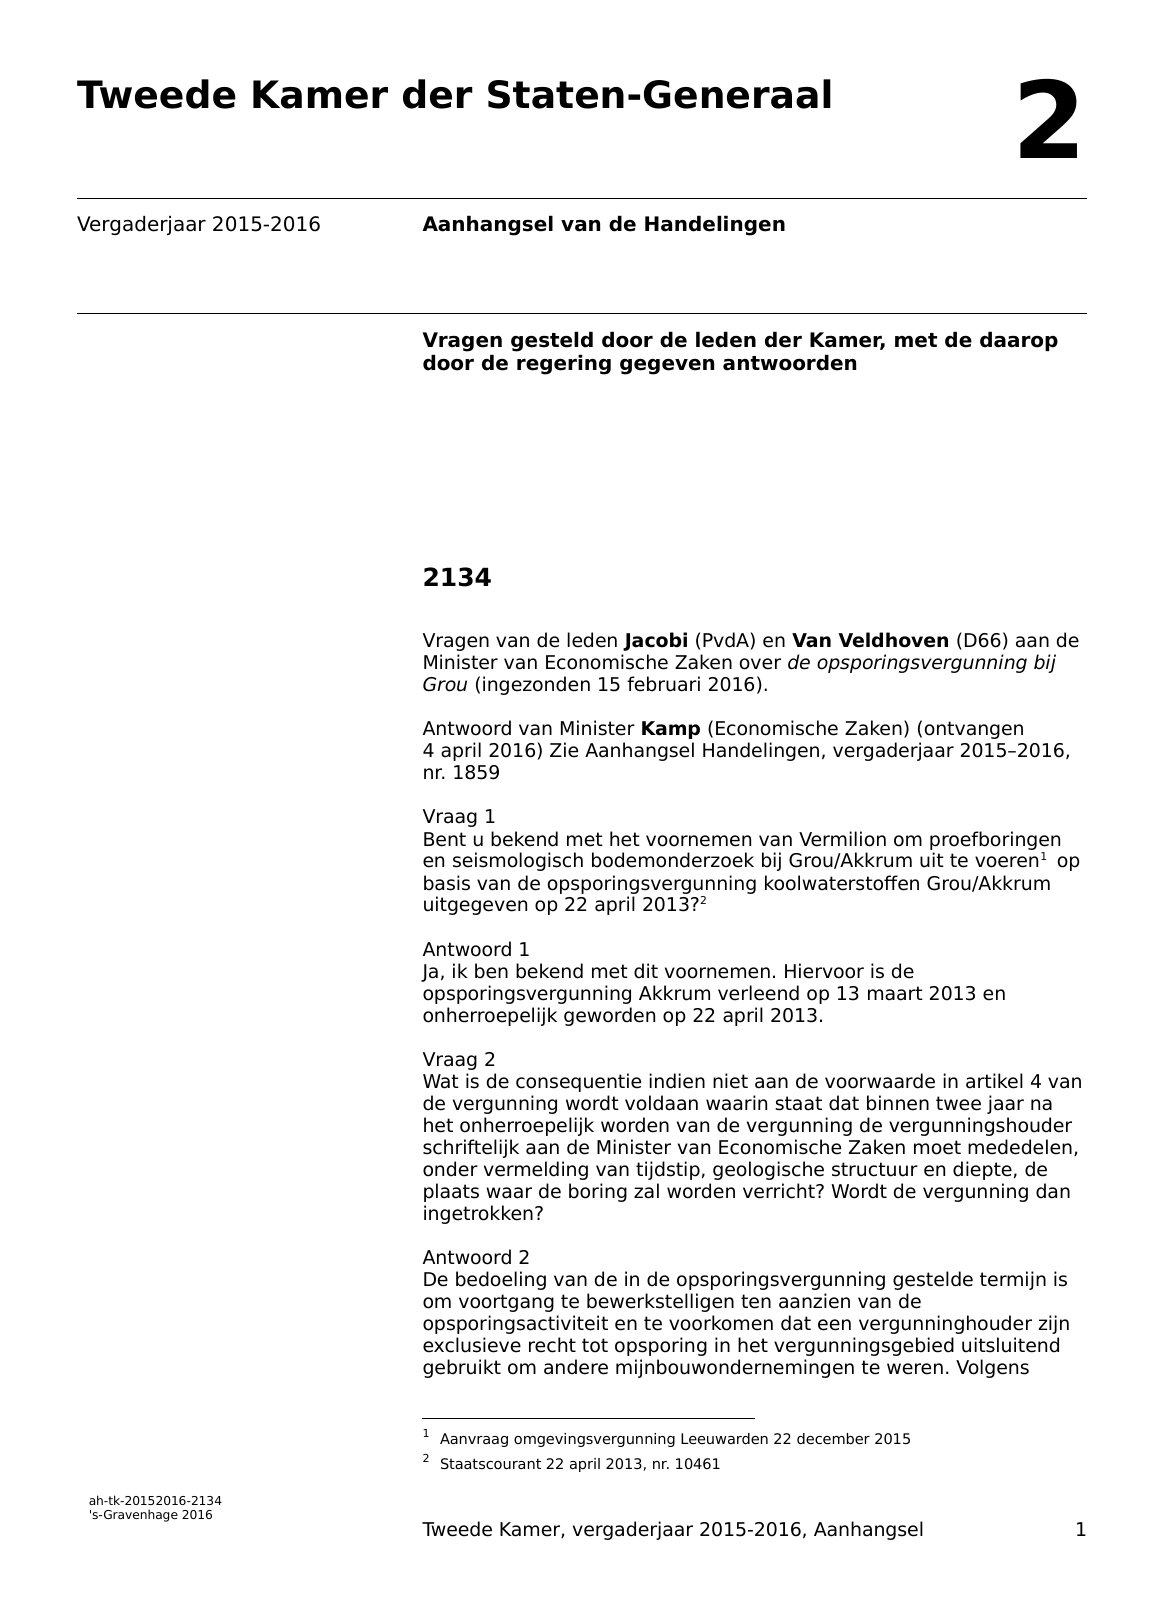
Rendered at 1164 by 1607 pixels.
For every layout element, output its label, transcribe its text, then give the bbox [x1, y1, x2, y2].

text 2134 [422, 563, 1087, 592]
text Bent u bekend met het voornemen van Vermilion om proefboringen en seismologisch bodemonderzoek bij Grou/Akkrum uit te voeren op basis van de opsporingsvergunning koolwaterstoffen Grou/Akkrum uitgegeven op 22 april 2013? [422, 828, 1087, 916]
text Antwoord 2 [422, 1247, 1087, 1269]
text Antwoord van Minister Kamp (Economische Zaken) (ontvangen 4 april 2016) Zie Aanhangsel Handelingen, vergaderjaar 2015–2016, nr. 1859 [422, 718, 1087, 784]
text ah-tk-20152016-2134 [88, 1494, 323, 1508]
text Wat is de consequentie indien niet aan de voorwaarde in artikel 4 van de vergunning wordt voldaan waarin staat dat binnen twee jaar na het onherroepelijk worden van de vergunning de vergunningshouder schriftelijk aan de Minister van Economische Zaken moet mededelen, onder vermelding van tijdstip, geologische structuur en diepte, de plaats waar de boring zal worden verricht? Wordt de vergunning dan ingetrokken? [422, 1071, 1087, 1224]
text Ja, ik ben bekend met dit voornemen. Hiervoor is de opsporingsvergunning Akkrum verleend op 13 maart 2013 en onherroepelijk geworden op 22 april 2013. [422, 961, 1087, 1026]
text Staatscourant 22 april 2013, nr. 10461 [422, 1452, 1087, 1474]
text 's-Gravenhage 2016 [88, 1508, 323, 1522]
text Vraag 2 [422, 1049, 1087, 1071]
table_cell Vragen gesteld door de leden der Kamer, met de daarop door de regering gegeven antwoorden [422, 314, 1087, 375]
table_cell Vergaderjaar 2015-2016 [77, 199, 422, 313]
text Vraag 1 [422, 806, 1087, 828]
table_header Tweede Kamer der Staten-Generaal [77, 59, 886, 198]
table_header 2 [886, 59, 1087, 198]
text Antwoord 1 [422, 938, 1087, 961]
text De bedoeling van de in de opsporingsvergunning gestelde termijn is om voortgang te bewerkstelligen ten aanzien van de opsporingsactiviteit en te voorkomen dat een vergunninghouder zijn exclusieve recht tot opsporing in het vergunningsgebied uitsluitend gebruikt om andere mijnbouwondernemingen te weren. Volgens [422, 1269, 1087, 1378]
text Vragen van de leden Jacobi (PvdA) en Van Veldhoven (D66) aan de Minister van Economische Zaken over de opsporingsvergunning bij Grou (ingezonden 15 februari 2016). [422, 630, 1087, 696]
table_cell Aanhangsel van de Handelingen [422, 199, 1087, 313]
table_cell [77, 314, 422, 375]
text Aanvraag omgevingsvergunning Leeuwarden 22 december 2015 [422, 1427, 1087, 1449]
